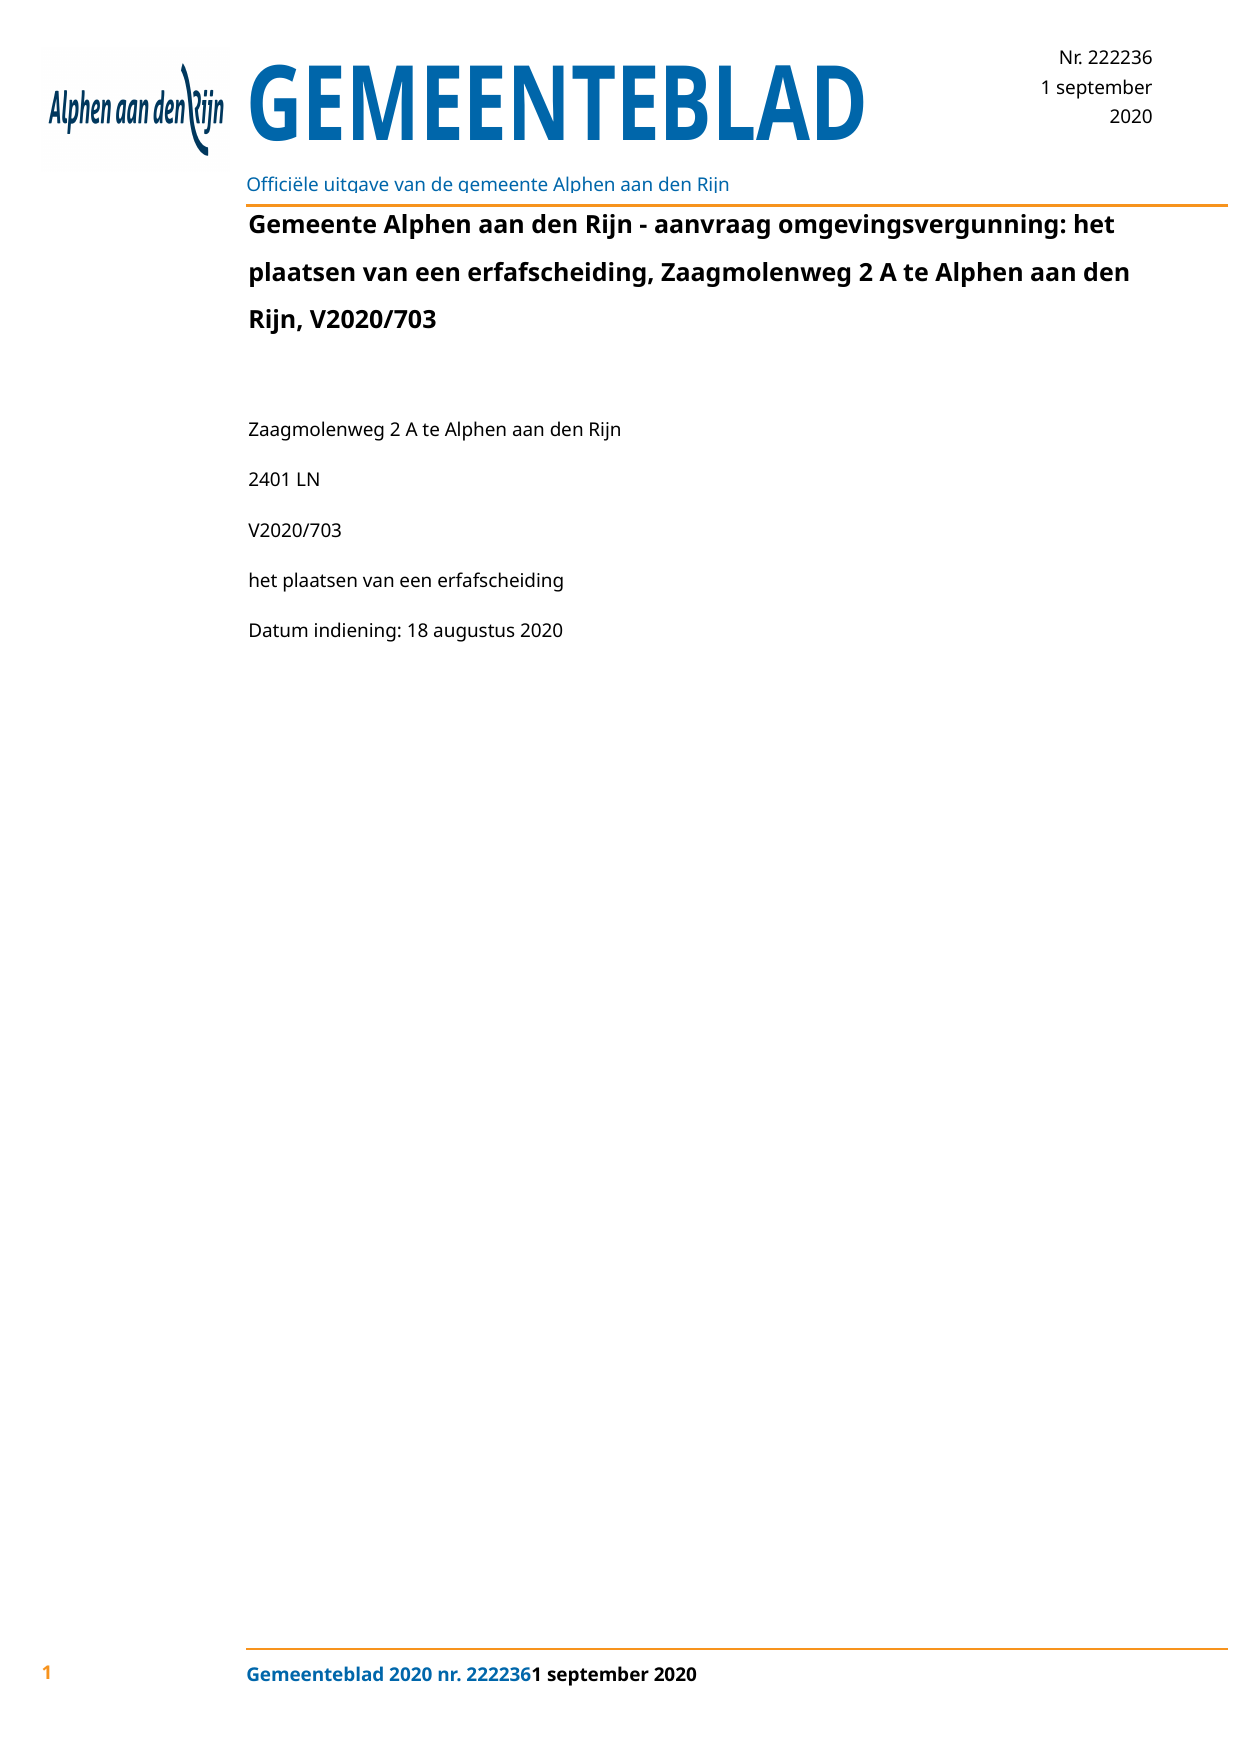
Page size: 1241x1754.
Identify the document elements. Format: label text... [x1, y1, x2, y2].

text Gemeente Alphen aan den Rijn - aanvraag omgevingsvergunning: het plaatsen van een erfafscheiding, Zaagmolenweg 2 A te Alphen aan den Rijn, V2020/703 [248, 207, 1152, 336]
picture [41, 47, 231, 172]
text Datum indiening: 18 augustus 2020 [248, 618, 1152, 643]
text Zaagmolenweg 2 A te Alphen aan den Rijn [248, 416, 1152, 442]
text het plaatsen van een erfafscheiding [248, 567, 1152, 593]
text 2401 LN [248, 466, 1152, 492]
text V2020/703 [248, 517, 1152, 542]
